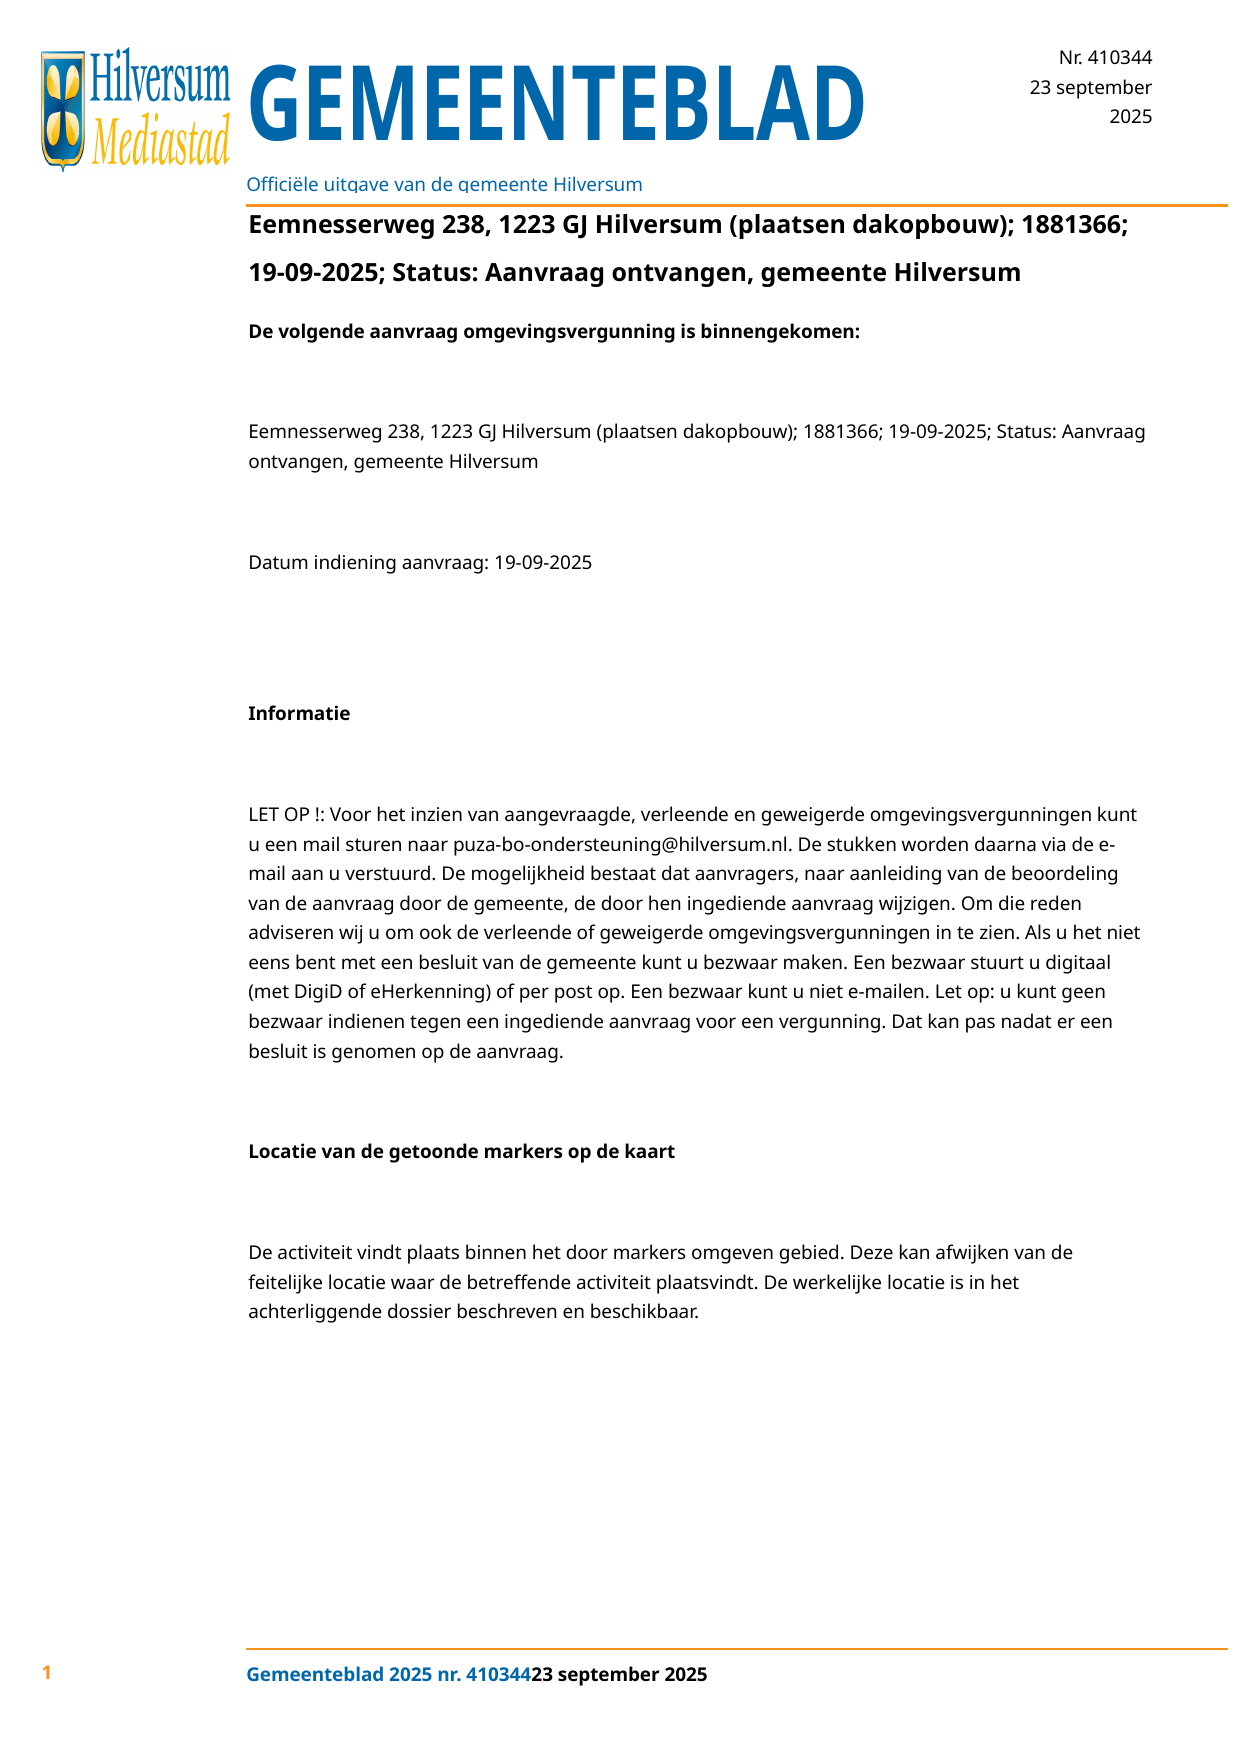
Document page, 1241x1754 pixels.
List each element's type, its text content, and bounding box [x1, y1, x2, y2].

text Informatie [248, 700, 1152, 726]
picture [41, 47, 231, 172]
text Eemnesserweg 238, 1223 GJ Hilversum (plaatsen dakopbouw); 1881366; 19-09-2025; Status: Aanvraag ontvangen, gemeente Hilversum [248, 419, 1152, 474]
text De volgende aanvraag omgevingsvergunning is binnengekomen: [248, 318, 1152, 344]
text Datum indiening aanvraag: 19-09-2025 [248, 549, 1152, 575]
text Eemnesserweg 238, 1223 GJ Hilversum (plaatsen dakopbouw); 1881366; 19-09-2025; Status: Aanvraag ontvangen, gemeente Hilversum [248, 207, 1152, 288]
text Locatie van de getoonde markers op de kaart [248, 1139, 1152, 1164]
text LET OP !: Voor het inzien van aangevraagde, verleende en geweigerde omgevingsvergunningen kunt u een mail sturen naar puza-bo-ondersteuning@hilversum.nl. De stukken worden daarna via de e-mail aan u verstuurd. De mogelijkheid bestaat dat aanvragers, naar aanleiding van de beoordeling van de aanvraag door de gemeente, de door hen ingediende aanvraag wijzigen. Om die reden adviseren wij u om ook de verleende of geweigerde omgevingsvergunningen in te zien. Als u het niet eens bent met een besluit van de gemeente kunt u bezwaar maken. Een bezwaar stuurt u digitaal (met DigiD of eHerkenning) of per post op. Een bezwaar kunt u niet e-mailen. Let op: u kunt geen bezwaar indienen tegen een ingediende aanvraag voor een vergunning. Dat kan pas nadat er een besluit is genomen op de aanvraag. [248, 801, 1152, 1064]
text De activiteit vindt plaats binnen het door markers omgeven gebied. Deze kan afwijken van de feitelijke locatie waar de betreffende activiteit plaatsvindt. De werkelijke locatie is in het achterliggende dossier beschreven en beschikbaar. [248, 1239, 1152, 1324]
